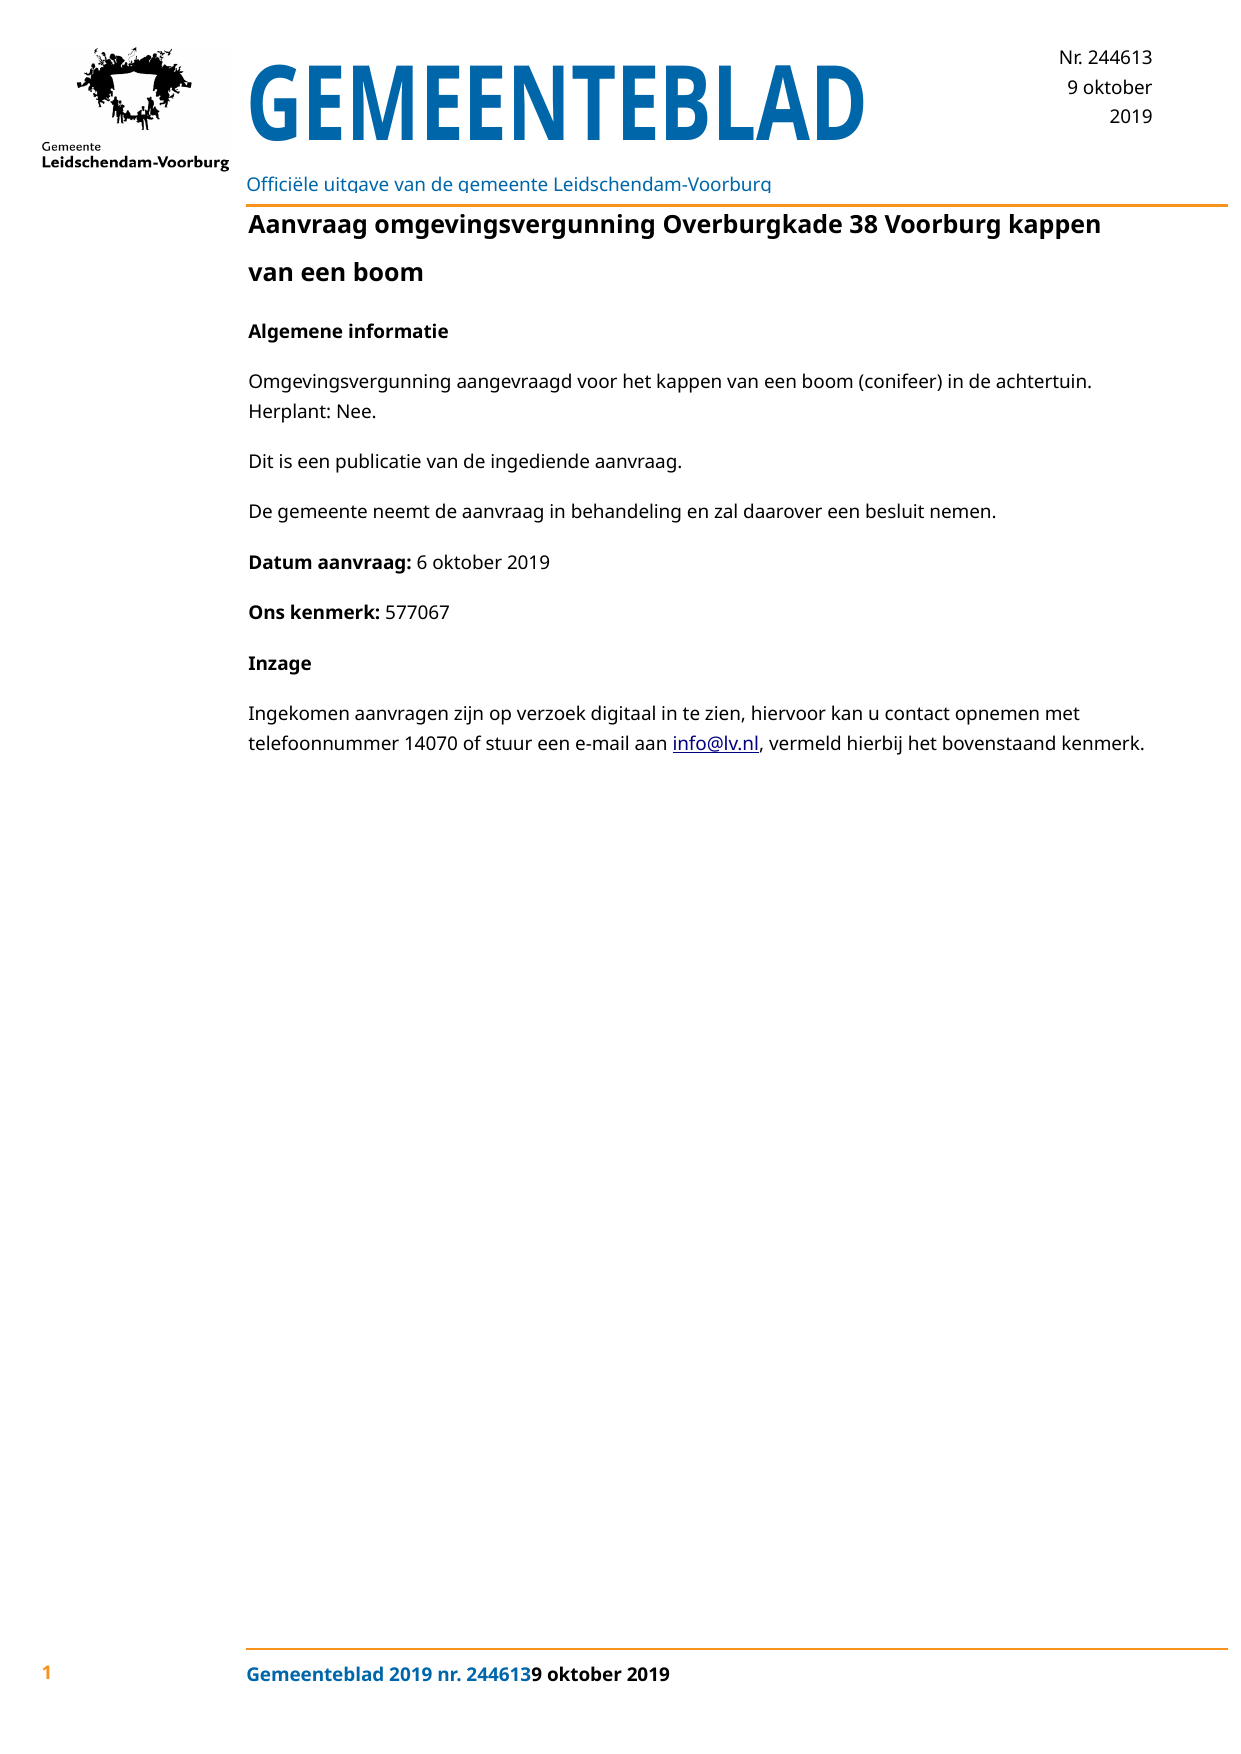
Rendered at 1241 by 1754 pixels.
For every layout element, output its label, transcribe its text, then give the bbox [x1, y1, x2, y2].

text Omgevingsvergunning aangevraagd voor het kappen van een boom (conifeer) in de achtertuin. Herplant: Nee. [248, 368, 1152, 424]
text Ons kenmerk: 577067 [248, 599, 1152, 625]
text Algemene informatie [248, 318, 1152, 344]
text Datum aanvraag: 6 oktober 2019 [248, 549, 1152, 575]
text Aanvraag omgevingsvergunning Overburgkade 38 Voorburg kappen van een boom [248, 207, 1152, 288]
text Inzage [248, 650, 1152, 676]
text De gemeente neemt de aanvraag in behandeling en zal daarover een besluit nemen. [248, 499, 1152, 524]
picture [41, 47, 231, 172]
text Ingekomen aanvragen zijn op verzoek digitaal in te zien, hiervoor kan u contact opnemen met telefoonnummer 14070 of stuur een e-mail aan info@lv.nl, vermeld hierbij het bovenstaand kenmerk. [248, 700, 1152, 756]
text Dit is een publicatie van de ingediende aanvraag. [248, 448, 1152, 474]
